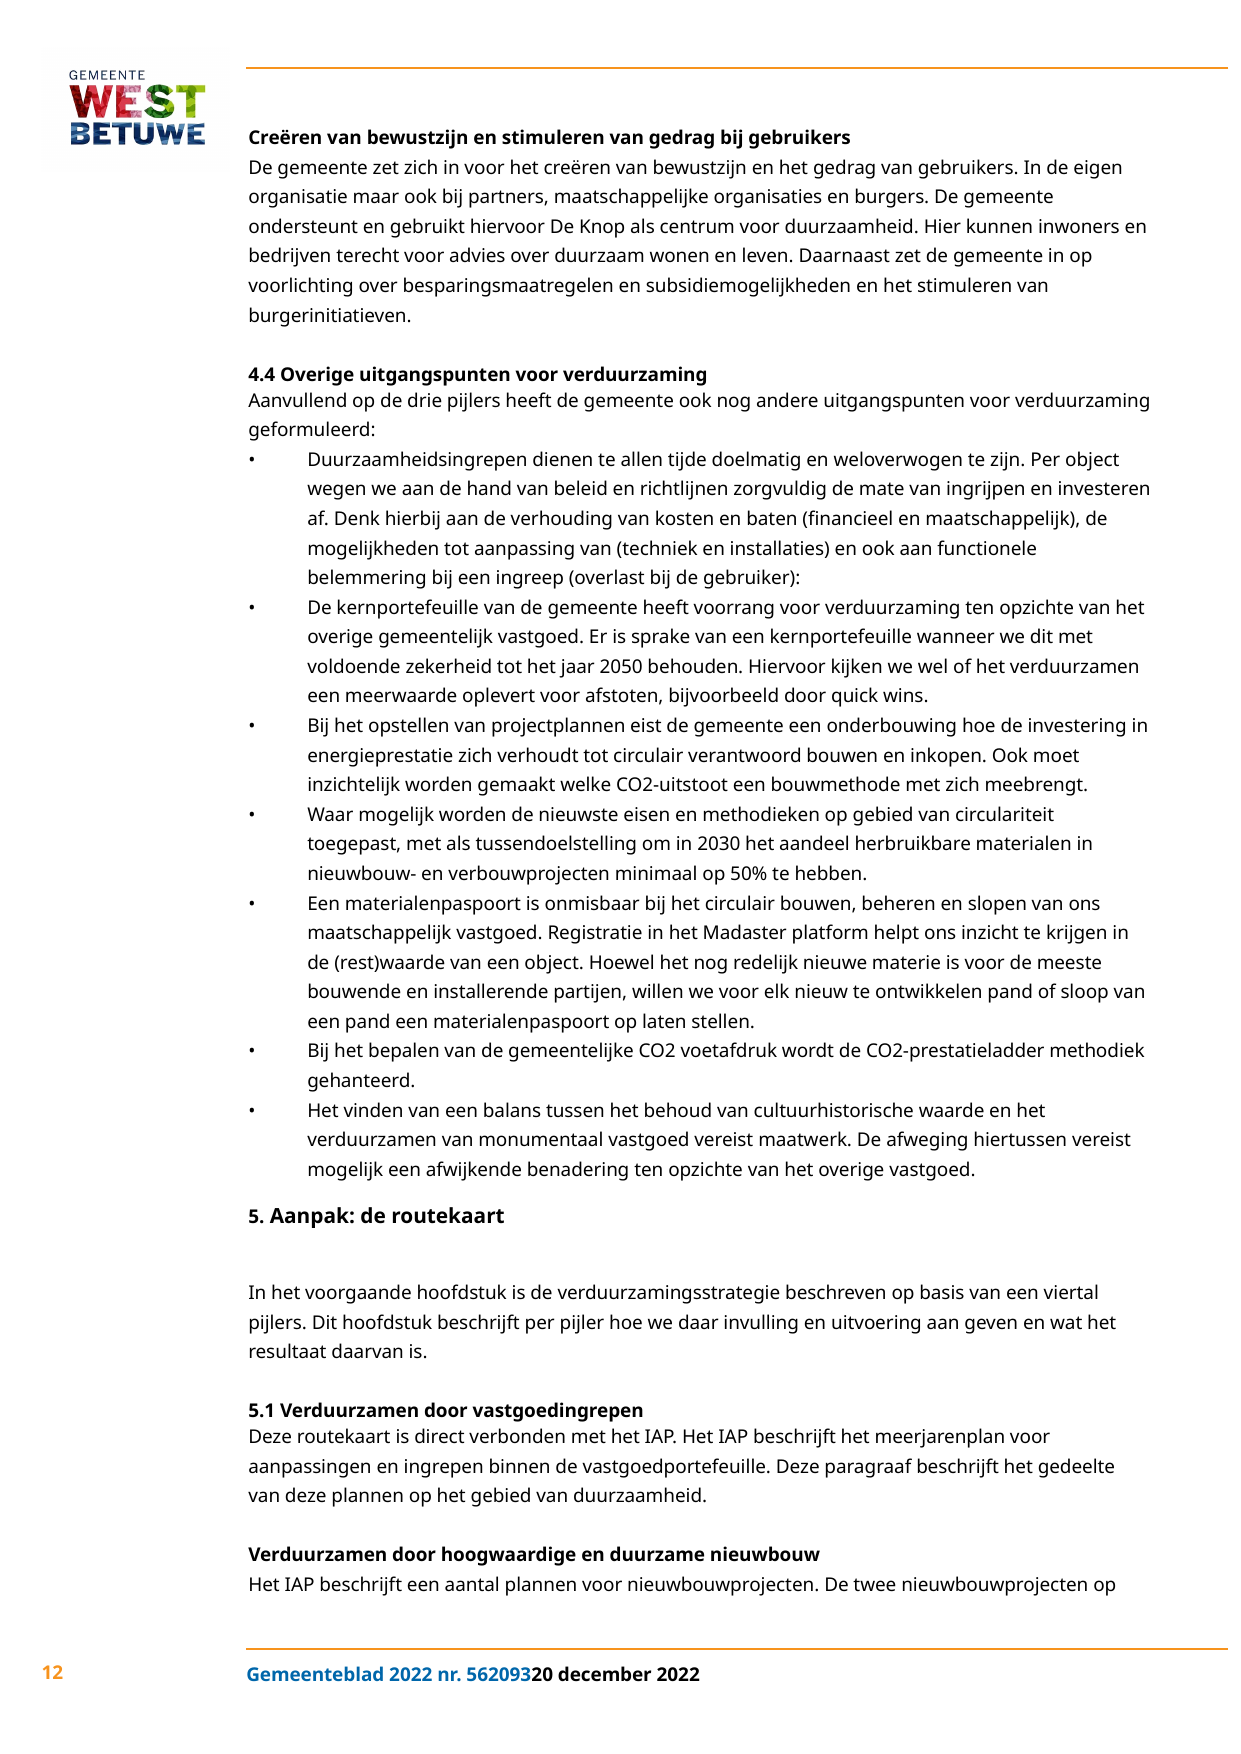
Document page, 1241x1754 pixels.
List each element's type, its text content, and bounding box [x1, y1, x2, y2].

list Het vinden van een balans tussen het behoud van cultuurhistorische waarde en het verduurzamen van monumentaal vastgoed vereist maatwerk. De afweging hiertussen vereist mogelijk een afwijkende benadering ten opzichte van het overige vastgoed. [248, 1097, 1152, 1182]
list Een materialenpaspoort is onmisbaar bij het circulair bouwen, beheren en slopen van ons maatschappelijk vastgoed. Registratie in het Madaster platform helpt ons inzicht te krijgen in de (rest)waarde van een object. Hoewel het nog redelijk nieuwe materie is voor de meeste bouwende en installerende partijen, willen we voor elk nieuw te ontwikkelen pand of sloop van een pand een materialenpaspoort op laten stellen. [248, 890, 1152, 1034]
list Bij het bepalen van de gemeentelijke CO2 voetafdruk wordt de CO2-prestatieladder methodiek gehanteerd. [248, 1038, 1152, 1093]
text Deze routekaart is direct verbonden met het IAP. Het IAP beschrijft het meerjarenplan voor aanpassingen en ingrepen binnen de vastgoedportefeuille. Deze paragraaf beschrijft het gedeelte van deze plannen op het gebied van duurzaamheid. [248, 1423, 1152, 1508]
list Duurzaamheidsingrepen dienen te allen tijde doelmatig en weloverwogen te zijn. Per object wegen we aan de hand van beleid en richtlijnen zorgvuldig de mate van ingrijpen en investeren af. Denk hierbij aan de verhouding van kosten en baten (financieel en maatschappelijk), de mogelijkheden tot aanpassing van (techniek en installaties) en ook aan functionele belemmering bij een ingreep (overlast bij de gebruiker): [248, 446, 1152, 590]
text 5. Aanpak: de routekaart [248, 1202, 1152, 1230]
list Bij het opstellen van projectplannen eist de gemeente een onderbouwing hoe de investering in energieprestatie zich verhoudt tot circulair verantwoord bouwen en inkopen. Ook moet inzichtelijk worden gemaakt welke CO2-uitstoot een bouwmethode met zich meebrengt. [248, 712, 1152, 797]
picture [41, 47, 231, 172]
text Verduurzamen door hoogwaardige en duurzame nieuwbouw [248, 1542, 1152, 1567]
text Het IAP beschrijft een aantal plannen voor nieuwbouwprojecten. De twee nieuwbouwprojecten op [248, 1571, 1152, 1597]
list De kernportefeuille van de gemeente heeft voorrang voor verduurzaming ten opzichte van het overige gemeentelijk vastgoed. Er is sprake van een kernportefeuille wanneer we dit met voldoende zekerheid tot het jaar 2050 behouden. Hiervoor kijken we wel of het verduurzamen een meerwaarde oplevert voor afstoten, bijvoorbeeld door quick wins. [248, 594, 1152, 708]
text Aanvullend op de drie pijlers heeft de gemeente ook nog andere uitgangspunten voor verduurzaming geformuleerd: [248, 387, 1152, 442]
text De gemeente zet zich in voor het creëren van bewustzijn en het gedrag van gebruikers. In de eigen organisatie maar ook bij partners, maatschappelijke organisaties en burgers. De gemeente ondersteunt en gebruikt hiervoor De Knop als centrum voor duurzaamheid. Hier kunnen inwoners en bedrijven terecht voor advies over duurzaam wonen en leven. Daarnaast zet de gemeente in op voorlichting over besparingsmaatregelen en subsidiemogelijkheden en het stimuleren van burgerinitiatieven. [248, 154, 1152, 328]
text 5.1 Verduurzamen door vastgoedingrepen [248, 1398, 1152, 1423]
list Waar mogelijk worden de nieuwste eisen en methodieken op gebied van circulariteit toegepast, met als tussendoelstelling om in 2030 het aandeel herbruikbare materialen in nieuwbouw- en verbouwprojecten minimaal op 50% te hebben. [248, 801, 1152, 886]
text In het voorgaande hoofdstuk is de verduurzamingsstrategie beschreven op basis van een viertal pijlers. Dit hoofdstuk beschrijft per pijler hoe we daar invulling en uitvoering aan geven en wat het resultaat daarvan is. [248, 1279, 1152, 1364]
text Creëren van bewustzijn en stimuleren van gedrag bij gebruikers [248, 124, 1152, 150]
text 4.4 Overige uitgangspunten voor verduurzaming [248, 361, 1152, 387]
